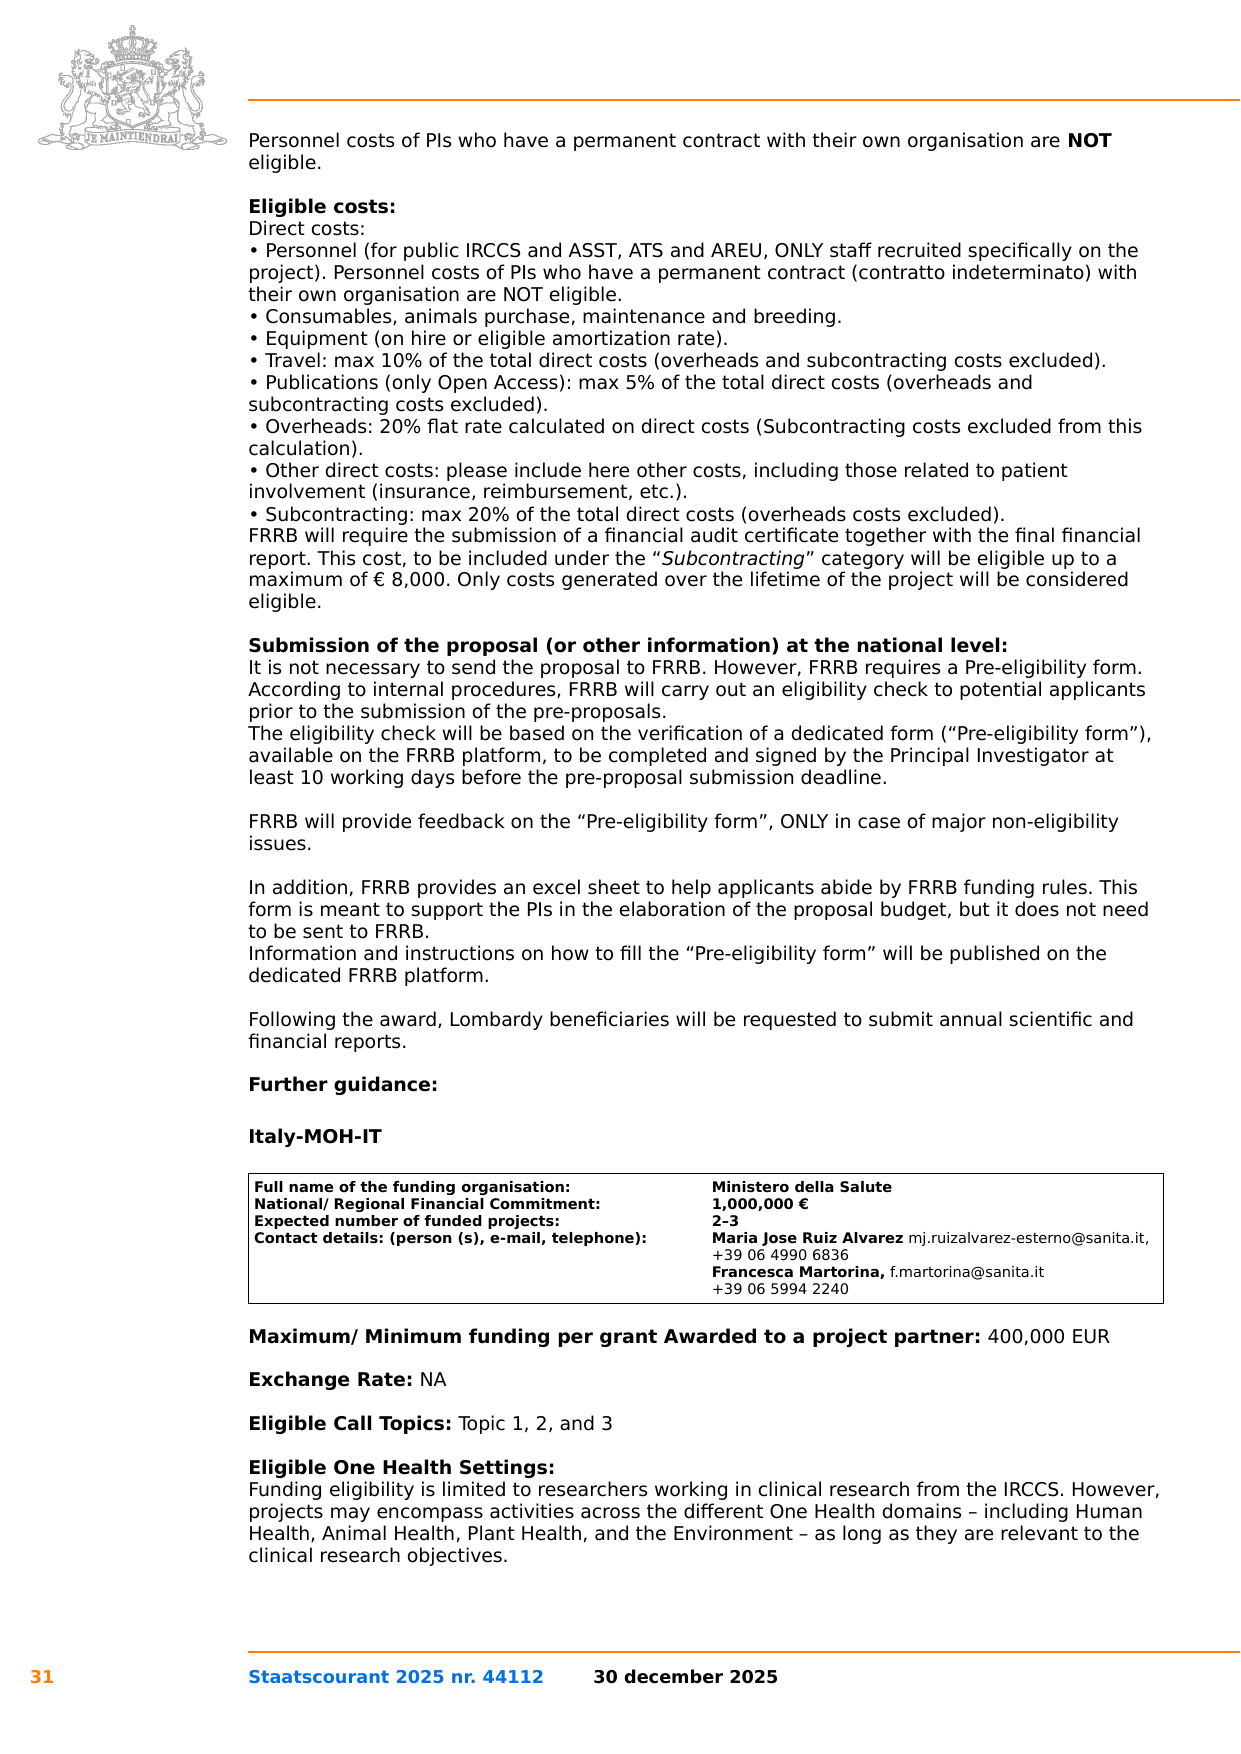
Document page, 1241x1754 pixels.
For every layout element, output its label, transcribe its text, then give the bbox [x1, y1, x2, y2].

text Following the award, Lombardy beneficiaries will be requested to submit annual scientific and financial reports. [248, 1008, 1163, 1052]
text • Overheads: 20% flat rate calculated on direct costs (Subcontracting costs excluded from this calculation). [248, 416, 1163, 459]
text • Other direct costs: please include here other costs, including those related to patient involvement (insurance, reimbursement, etc.). [248, 459, 1163, 503]
text • Consumables, animals purchase, maintenance and breeding. [248, 306, 1163, 328]
text • Publications (only Open Access): max 5% of the total direct costs (overheads and subcontracting costs excluded). [248, 372, 1163, 416]
text FRRB will provide feedback on the “Pre-eligibility form”, ONLY in case of major non-eligibility issues. [248, 811, 1163, 855]
picture [38, 25, 227, 150]
text • Equipment (on hire or eligible amortization rate). [248, 328, 1163, 349]
text • Subcontracting: max 20% of the total direct costs (overheads costs excluded). [248, 503, 1163, 525]
text Exchange Rate: NA [248, 1369, 1163, 1391]
text Personnel costs of PIs who have a permanent contract with their own organisation are NOT eligible. [248, 130, 1163, 174]
text Eligible One Health Settings: [248, 1457, 1163, 1479]
text Further guidance: [248, 1074, 1163, 1096]
table_cell Expected number of funded projects: [249, 1213, 706, 1230]
text Direct costs: [248, 218, 1163, 240]
table_cell 2–3 [706, 1213, 1163, 1230]
text In addition, FRRB provides an excel sheet to help applicants abide by FRRB funding rules. This form is meant to support the PIs in the elaboration of the proposal budget, but it does not need to be sent to FRRB. [248, 877, 1163, 943]
table_cell Contact details: (person (s), e-mail, telephone): [249, 1230, 706, 1303]
text Funding eligibility is limited to researchers working in clinical research from the IRCCS. However, projects may encompass activities across the different One Health domains – including Human Health, Animal Health, Plant Health, and the Environment – as long as they are relevant to the clinical research objectives. [248, 1479, 1163, 1567]
text • Personnel (for public IRCCS and ASST, ATS and AREU, ONLY staff recruited specifically on the project). Personnel costs of PIs who have a permanent contract (contratto indeterminato) with their own organisation are NOT eligible. [248, 240, 1163, 306]
table_header Full name of the funding organisation: [249, 1174, 706, 1196]
text Eligible Call Topics: Topic 1, 2, and 3 [248, 1413, 1163, 1435]
subtitle Italy-MOH-IT [248, 1126, 1163, 1148]
table_cell National/ Regional Financial Commitment: [249, 1196, 706, 1213]
text Submission of the proposal (or other information) at the national level: [248, 635, 1163, 657]
text The eligibility check will be based on the verification of a dedicated form (“Pre-eligibility form”), available on the FRRB platform, to be completed and signed by the Principal Investigator at least 10 working days before the pre-proposal submission deadline. [248, 723, 1163, 789]
text It is not necessary to send the proposal to FRRB. However, FRRB requires a Pre-eligibility form. According to internal procedures, FRRB will carry out an eligibility check to potential applicants prior to the submission of the pre-proposals. [248, 657, 1163, 723]
table_cell 1,000,000 € [706, 1196, 1163, 1213]
text Maximum/ Minimum funding per grant Awarded to a project partner: 400,000 EUR [248, 1326, 1163, 1347]
text • Travel: max 10% of the total direct costs (overheads and subcontracting costs excluded). [248, 349, 1163, 372]
table_cell Maria Jose Ruiz Alvarez mj.ruizalvarez-esterno@sanita.it, +39 06 4990 6836 Francesca Martorina, f.martorina@sanita.it +39 06 5994 2240 [706, 1230, 1163, 1303]
text Eligible costs: [248, 196, 1163, 218]
text Information and instructions on how to fill the “Pre-eligibility form” will be published on the dedicated FRRB platform. [248, 943, 1163, 987]
text FRRB will require the submission of a financial audit certificate together with the final financial report. This cost, to be included under the “Subcontracting” category will be eligible up to a maximum of € 8,000. Only costs generated over the lifetime of the project will be considered eligible. [248, 525, 1163, 613]
table_header Ministero della Salute [706, 1174, 1163, 1196]
